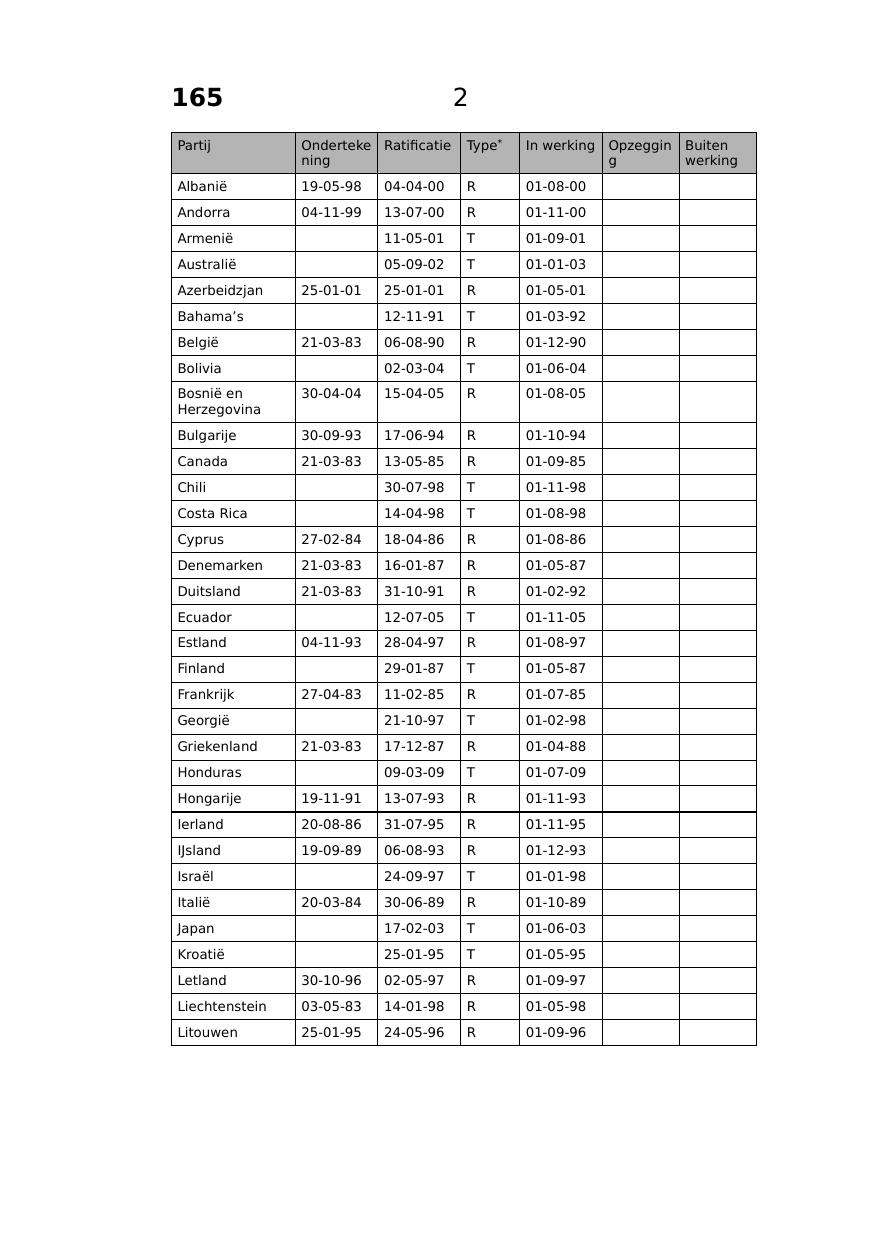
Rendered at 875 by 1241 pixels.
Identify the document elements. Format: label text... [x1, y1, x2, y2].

table_cell Israël [172, 864, 295, 889]
table_cell 17-02-03 [378, 916, 460, 941]
table_cell R [461, 200, 519, 225]
table_cell 01-10-89 [520, 890, 602, 915]
table_cell [680, 278, 756, 303]
table_cell [603, 735, 679, 759]
table_cell R [461, 1020, 519, 1045]
table_cell [603, 657, 679, 682]
table_cell 31-10-91 [378, 579, 460, 604]
table_cell Albanië [172, 174, 295, 199]
table_cell Australië [172, 252, 295, 277]
table_cell 12-07-05 [378, 605, 460, 630]
table_cell [603, 1020, 679, 1045]
table_cell T [461, 916, 519, 941]
table_cell [603, 864, 679, 889]
table_cell [603, 252, 679, 277]
table_cell T [461, 761, 519, 785]
table_cell [603, 226, 679, 251]
table_cell R [461, 735, 519, 759]
table_cell [680, 864, 756, 889]
table_cell [680, 605, 756, 630]
table_cell [296, 657, 377, 682]
table_cell [603, 579, 679, 604]
table_header Type* [461, 133, 519, 173]
table_cell 02-03-04 [378, 356, 460, 381]
table_cell R [461, 174, 519, 199]
table_cell 01-06-04 [520, 356, 602, 381]
table_cell [680, 786, 756, 811]
table_cell [603, 631, 679, 656]
table_cell [603, 605, 679, 630]
table_cell 01-09-01 [520, 226, 602, 251]
table_cell 30-09-93 [296, 423, 377, 448]
table_cell 01-11-95 [520, 813, 602, 837]
table_cell R [461, 683, 519, 708]
table_cell [296, 475, 377, 500]
table_cell Bahama’s [172, 304, 295, 329]
table_cell [603, 553, 679, 578]
table_header Ratificatie [378, 133, 460, 173]
table_cell 01-08-97 [520, 631, 602, 656]
table_cell [680, 761, 756, 785]
table_cell 14-01-98 [378, 994, 460, 1019]
table_cell [680, 968, 756, 993]
table_cell 27-04-83 [296, 683, 377, 708]
table_cell Estland [172, 631, 295, 656]
table_cell 01-05-87 [520, 657, 602, 682]
table_cell België [172, 330, 295, 355]
table_cell R [461, 968, 519, 993]
table_cell 01-09-97 [520, 968, 602, 993]
table_cell 16-01-87 [378, 553, 460, 578]
table_cell Bulgarije [172, 423, 295, 448]
table_cell [680, 200, 756, 225]
table_cell [296, 356, 377, 381]
table_cell [680, 1020, 756, 1045]
table_cell 21-03-83 [296, 330, 377, 355]
table_cell [680, 449, 756, 474]
table_cell [603, 174, 679, 199]
table_cell Honduras [172, 761, 295, 785]
table_cell [680, 631, 756, 656]
table_cell 20-03-84 [296, 890, 377, 915]
table_cell [603, 382, 679, 422]
table_cell 06-08-90 [378, 330, 460, 355]
table_cell 24-09-97 [378, 864, 460, 889]
table_cell 17-12-87 [378, 735, 460, 759]
table_cell Litouwen [172, 1020, 295, 1045]
table_cell [603, 916, 679, 941]
table_header Ondertekening [296, 133, 377, 173]
table_cell T [461, 475, 519, 500]
table_cell R [461, 330, 519, 355]
table_cell 25-01-95 [296, 1020, 377, 1045]
table_cell [603, 475, 679, 500]
table_cell [603, 356, 679, 381]
table_cell Georgië [172, 709, 295, 733]
table_cell R [461, 527, 519, 552]
table_cell [680, 916, 756, 941]
table_cell [603, 200, 679, 225]
table_cell [296, 864, 377, 889]
table_cell [603, 838, 679, 863]
table_cell Bolivia [172, 356, 295, 381]
table_cell 01-11-98 [520, 475, 602, 500]
table_cell Griekenland [172, 735, 295, 759]
table_cell 21-03-83 [296, 449, 377, 474]
table_cell [680, 813, 756, 837]
table_cell 01-07-09 [520, 761, 602, 785]
table_cell R [461, 838, 519, 863]
table_cell R [461, 423, 519, 448]
table_cell [296, 501, 377, 526]
table_cell 30-07-98 [378, 475, 460, 500]
table_cell T [461, 605, 519, 630]
table_cell R [461, 553, 519, 578]
table_cell [603, 278, 679, 303]
table_cell [603, 501, 679, 526]
table_cell Cyprus [172, 527, 295, 552]
table_cell [603, 813, 679, 837]
table_cell [603, 423, 679, 448]
table_cell T [461, 226, 519, 251]
table_cell 30-06-89 [378, 890, 460, 915]
table_cell [296, 942, 377, 967]
table_cell [296, 605, 377, 630]
table_cell 19-11-91 [296, 786, 377, 811]
table_cell 04-04-00 [378, 174, 460, 199]
table_cell Armenië [172, 226, 295, 251]
table_cell [680, 226, 756, 251]
table_cell 12-11-91 [378, 304, 460, 329]
table_cell 18-04-86 [378, 527, 460, 552]
table_cell 29-01-87 [378, 657, 460, 682]
table_cell 05-09-02 [378, 252, 460, 277]
table_cell 27-02-84 [296, 527, 377, 552]
table_cell [603, 968, 679, 993]
table_cell [603, 304, 679, 329]
table_cell 01-05-87 [520, 553, 602, 578]
table_cell [680, 382, 756, 422]
table_cell T [461, 501, 519, 526]
table_cell 21-03-83 [296, 579, 377, 604]
table_cell [680, 304, 756, 329]
table_cell 30-10-96 [296, 968, 377, 993]
table_cell T [461, 252, 519, 277]
table_cell R [461, 278, 519, 303]
table_cell 01-08-98 [520, 501, 602, 526]
table_cell 01-06-03 [520, 916, 602, 941]
table_cell R [461, 579, 519, 604]
table_cell Kroatië [172, 942, 295, 967]
table_cell Liechtenstein [172, 994, 295, 1019]
table_cell [603, 527, 679, 552]
table_cell 01-02-98 [520, 709, 602, 733]
table_cell 13-07-00 [378, 200, 460, 225]
table_cell T [461, 356, 519, 381]
table_header Buiten werking [680, 133, 756, 173]
table_cell [680, 579, 756, 604]
table_cell 01-11-93 [520, 786, 602, 811]
table_cell [680, 252, 756, 277]
table_header In werking [520, 133, 602, 173]
table_cell T [461, 709, 519, 733]
table_cell Bosnië en Herzegovina [172, 382, 295, 422]
table_cell [680, 657, 756, 682]
table_cell 19-09-89 [296, 838, 377, 863]
table_cell 01-05-01 [520, 278, 602, 303]
table_cell T [461, 304, 519, 329]
table_cell [603, 761, 679, 785]
table_cell 04-11-93 [296, 631, 377, 656]
table_cell T [461, 942, 519, 967]
table_cell 15-04-05 [378, 382, 460, 422]
table_cell Italië [172, 890, 295, 915]
table_cell 01-10-94 [520, 423, 602, 448]
table_cell Denemarken [172, 553, 295, 578]
table_cell 01-07-85 [520, 683, 602, 708]
table_cell 04-11-99 [296, 200, 377, 225]
table_cell [680, 735, 756, 759]
table_cell Ierland [172, 813, 295, 837]
table_cell [680, 683, 756, 708]
table_cell [296, 226, 377, 251]
table_cell 21-03-83 [296, 735, 377, 759]
table_header Opzegging [603, 133, 679, 173]
table_cell [680, 890, 756, 915]
table_cell 01-04-88 [520, 735, 602, 759]
table_cell 30-04-04 [296, 382, 377, 422]
table_cell 01-05-98 [520, 994, 602, 1019]
table_cell 25-01-01 [378, 278, 460, 303]
table_cell 01-11-00 [520, 200, 602, 225]
table_cell 01-05-95 [520, 942, 602, 967]
table_cell Japan [172, 916, 295, 941]
table_cell Canada [172, 449, 295, 474]
table_cell [680, 527, 756, 552]
table_cell 01-09-85 [520, 449, 602, 474]
table_cell [603, 994, 679, 1019]
table_cell T [461, 864, 519, 889]
table_cell 11-02-85 [378, 683, 460, 708]
table_cell 01-08-86 [520, 527, 602, 552]
table_cell Azerbeidzjan [172, 278, 295, 303]
table_cell R [461, 382, 519, 422]
table_cell R [461, 813, 519, 837]
table_cell 25-01-95 [378, 942, 460, 967]
table_cell [680, 423, 756, 448]
table_cell Ecuador [172, 605, 295, 630]
table_cell IJsland [172, 838, 295, 863]
table_cell 31-07-95 [378, 813, 460, 837]
table_cell 21-03-83 [296, 553, 377, 578]
table_cell [680, 942, 756, 967]
table_cell Duitsland [172, 579, 295, 604]
table_cell 13-07-93 [378, 786, 460, 811]
table_cell R [461, 994, 519, 1019]
table_cell [680, 174, 756, 199]
table_cell 01-01-03 [520, 252, 602, 277]
table_cell 01-11-05 [520, 605, 602, 630]
table_cell [296, 916, 377, 941]
table_cell 20-08-86 [296, 813, 377, 837]
table_cell 06-08-93 [378, 838, 460, 863]
table_cell [680, 553, 756, 578]
table_cell 14-04-98 [378, 501, 460, 526]
table_cell [603, 330, 679, 355]
table_cell 01-08-05 [520, 382, 602, 422]
table_cell [680, 330, 756, 355]
table_cell 03-05-83 [296, 994, 377, 1019]
table_header Partij [172, 133, 295, 173]
table_cell [296, 304, 377, 329]
table_cell [296, 709, 377, 733]
table_cell [603, 683, 679, 708]
table_cell Andorra [172, 200, 295, 225]
table_cell [296, 252, 377, 277]
table_cell T [461, 657, 519, 682]
table_cell 21-10-97 [378, 709, 460, 733]
table_cell 01-12-90 [520, 330, 602, 355]
table_cell 09-03-09 [378, 761, 460, 785]
table_cell [680, 994, 756, 1019]
table_cell [296, 761, 377, 785]
table_cell 19-05-98 [296, 174, 377, 199]
table_cell [680, 838, 756, 863]
table_cell 13-05-85 [378, 449, 460, 474]
table_cell [603, 890, 679, 915]
table_cell Costa Rica [172, 501, 295, 526]
table_cell 25-01-01 [296, 278, 377, 303]
table_cell Finland [172, 657, 295, 682]
table_cell 01-09-96 [520, 1020, 602, 1045]
table_cell 28-04-97 [378, 631, 460, 656]
table_cell R [461, 786, 519, 811]
table_cell 02-05-97 [378, 968, 460, 993]
table_cell [680, 501, 756, 526]
table_cell 01-08-00 [520, 174, 602, 199]
table_cell 01-01-98 [520, 864, 602, 889]
table_cell R [461, 449, 519, 474]
table_cell 11-05-01 [378, 226, 460, 251]
table_cell Frankrijk [172, 683, 295, 708]
table_cell Letland [172, 968, 295, 993]
table_cell 01-12-93 [520, 838, 602, 863]
table_cell [680, 475, 756, 500]
table_cell Hongarije [172, 786, 295, 811]
table_cell 01-03-92 [520, 304, 602, 329]
table_cell 01-02-92 [520, 579, 602, 604]
table_cell [680, 709, 756, 733]
table_cell [680, 356, 756, 381]
table_cell R [461, 631, 519, 656]
table_cell Chili [172, 475, 295, 500]
table_cell [603, 449, 679, 474]
table_cell R [461, 890, 519, 915]
table_cell 17-06-94 [378, 423, 460, 448]
table_cell [603, 786, 679, 811]
table_cell [603, 709, 679, 733]
table_cell 24-05-96 [378, 1020, 460, 1045]
table_cell [603, 942, 679, 967]
